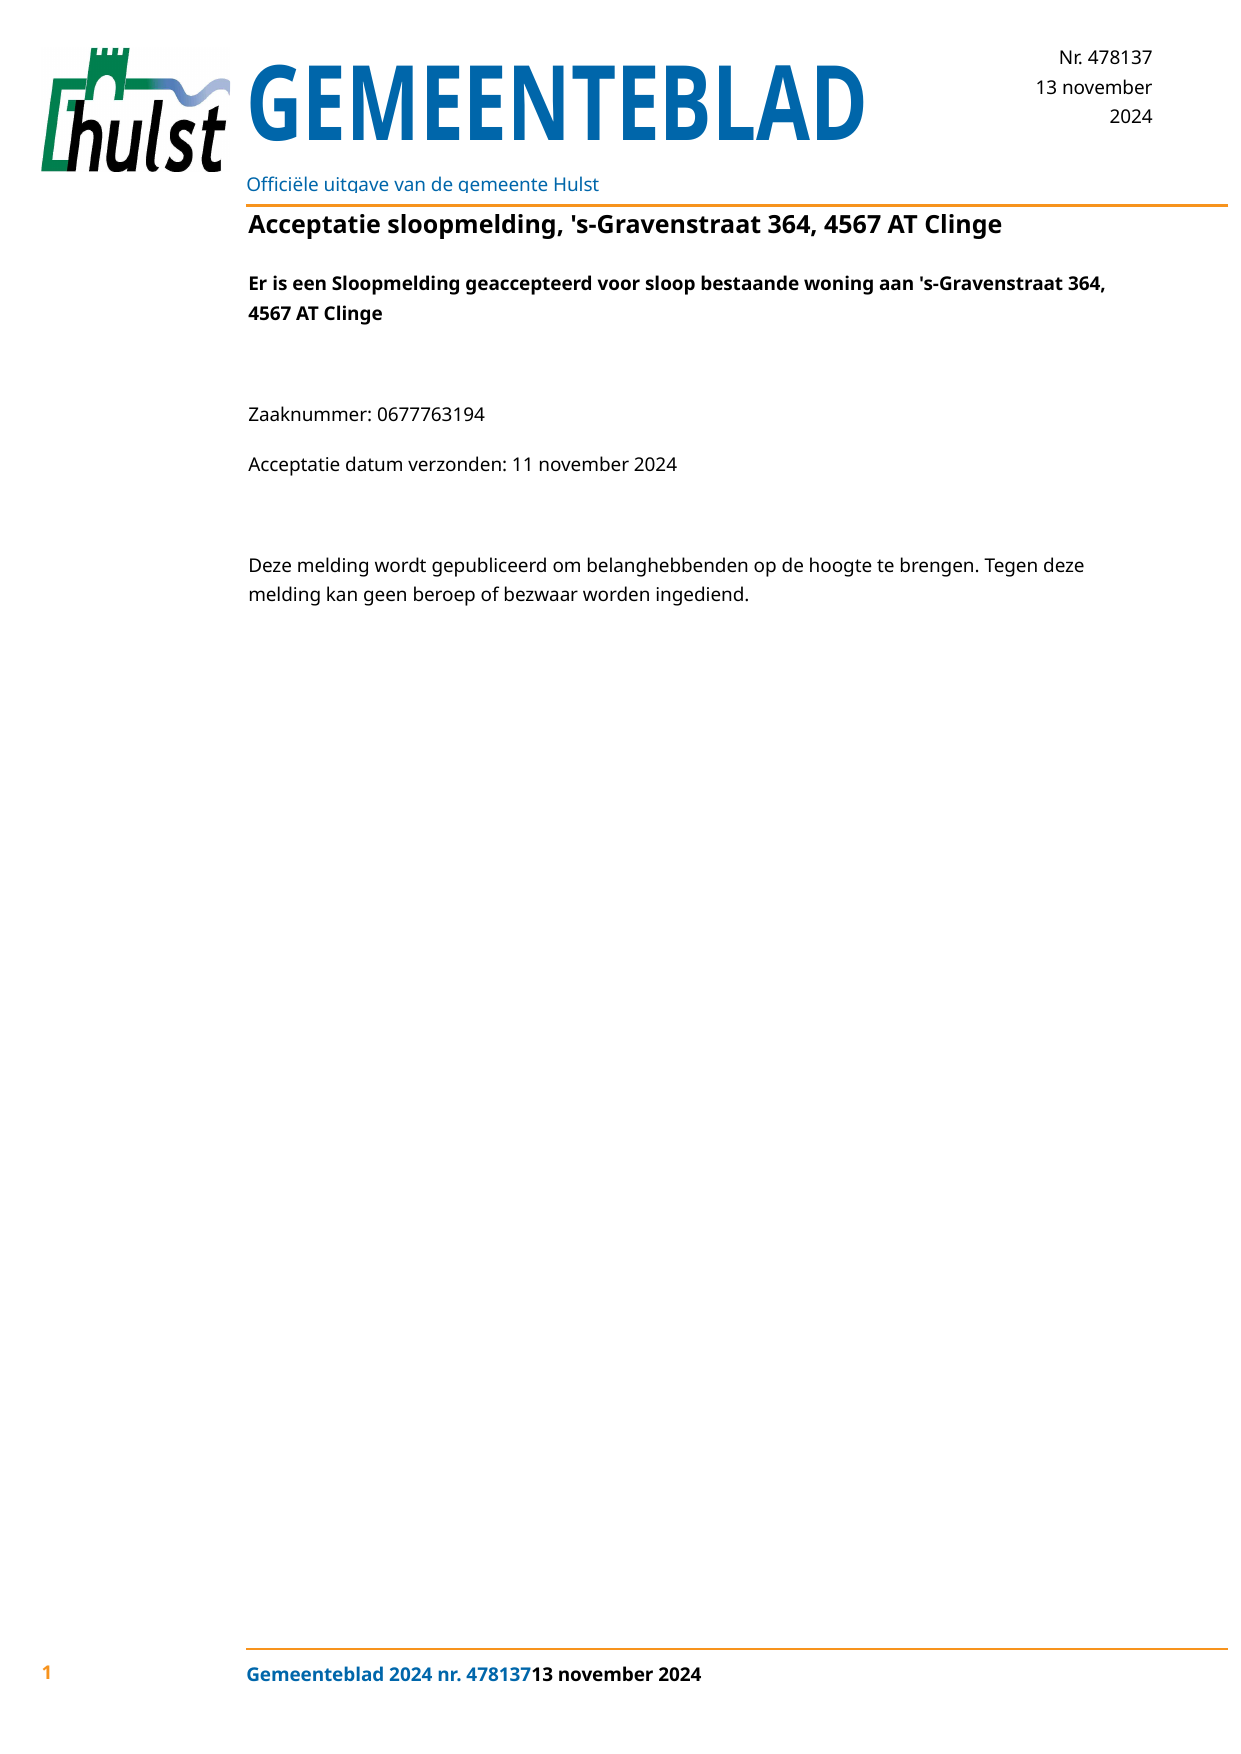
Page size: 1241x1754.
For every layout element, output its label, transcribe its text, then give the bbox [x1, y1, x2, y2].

text Acceptatie sloopmelding, 's-Gravenstraat 364, 4567 AT Clinge [248, 207, 1152, 241]
text Acceptatie datum verzonden: 11 november 2024 [248, 451, 1152, 477]
text Zaaknummer: 0677763194 [248, 401, 1152, 426]
text Er is een Sloopmelding geaccepteerd voor sloop bestaande woning aan 's-Gravenstraat 364, 4567 AT Clinge [248, 270, 1152, 326]
text Deze melding wordt gepubliceerd om belanghebbenden op de hoogte te brengen. Tegen deze melding kan geen beroep of bezwaar worden ingediend. [248, 552, 1152, 607]
picture [41, 47, 231, 172]
